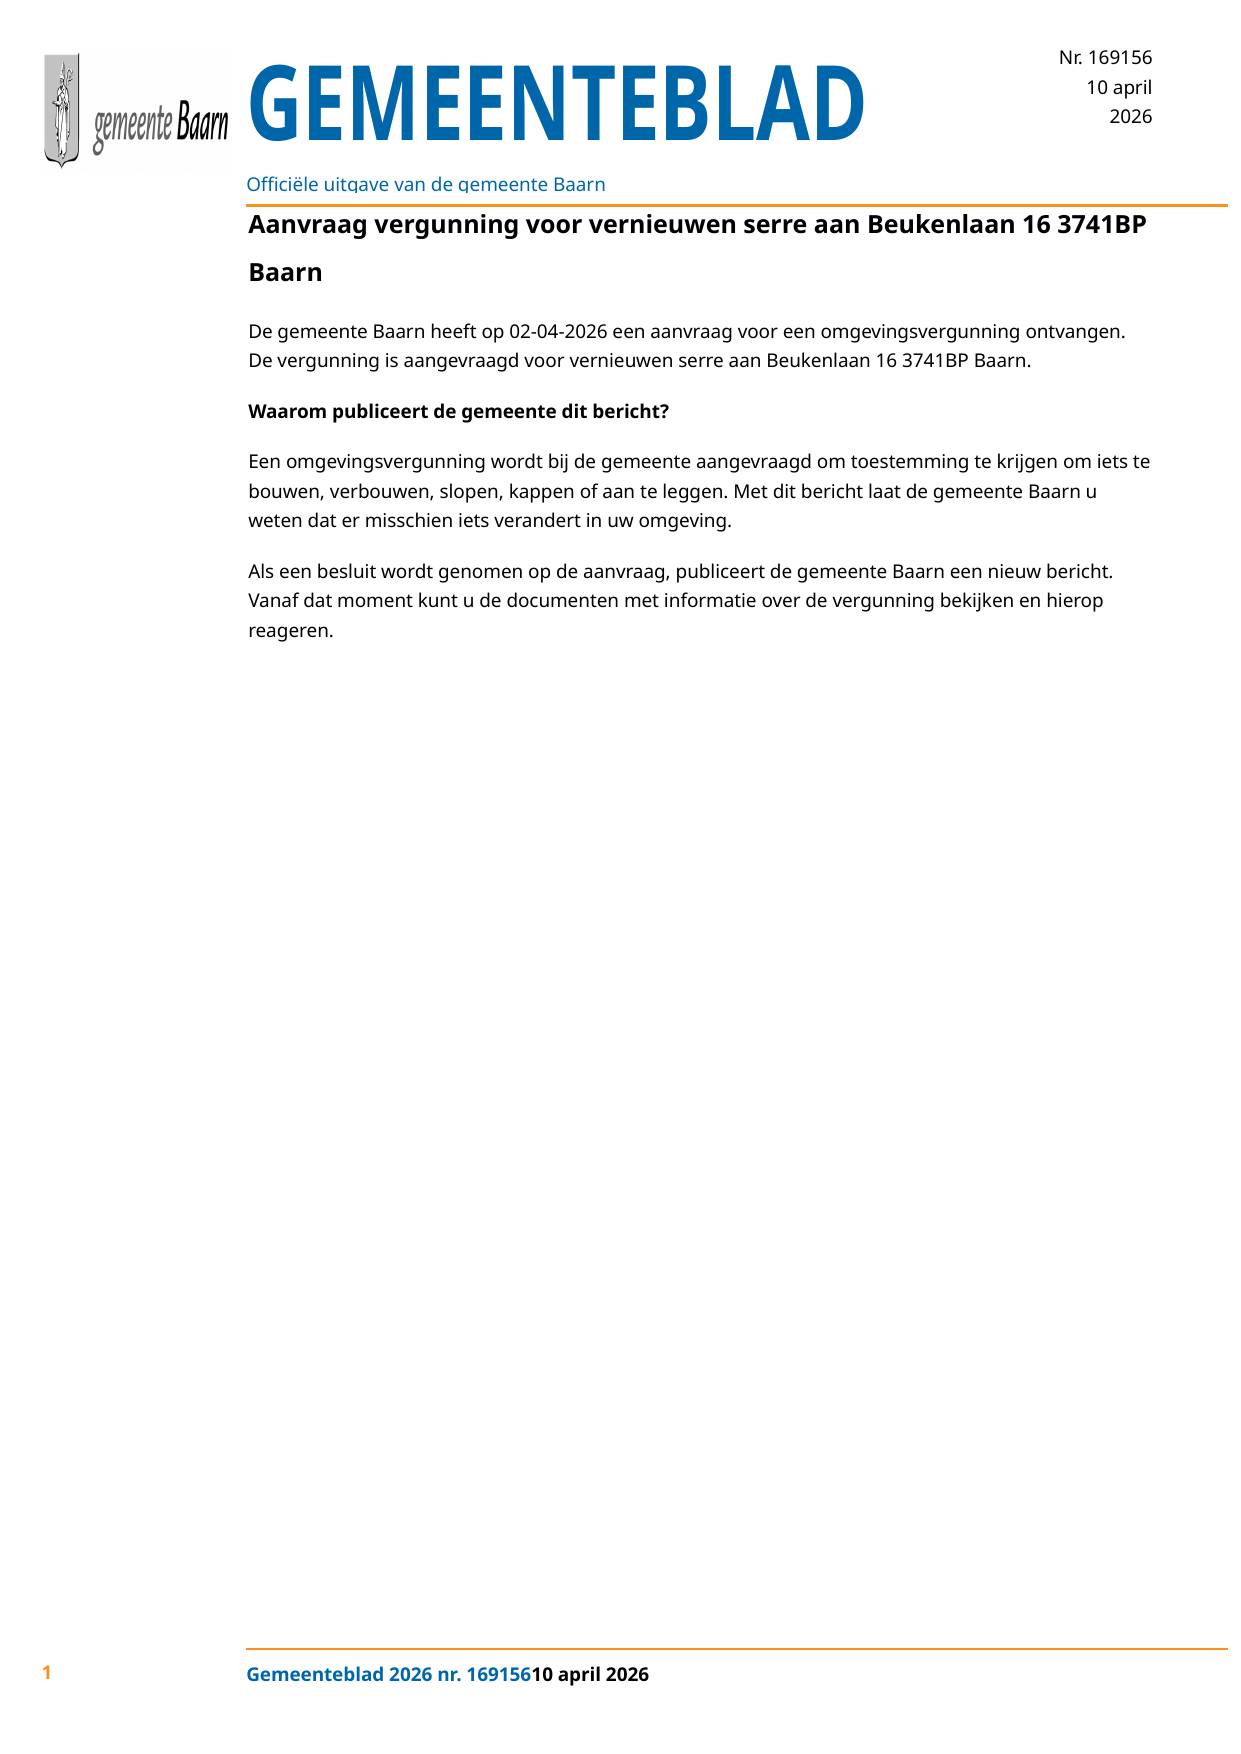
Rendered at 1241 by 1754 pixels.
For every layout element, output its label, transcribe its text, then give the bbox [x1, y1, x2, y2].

text Als een besluit wordt genomen op de aanvraag, publiceert de gemeente Baarn een nieuw bericht. Vanaf dat moment kunt u de documenten met informatie over de vergunning bekijken en hierop reageren. [248, 558, 1152, 643]
text Aanvraag vergunning voor vernieuwen serre aan Beukenlaan 16 3741BP Baarn [248, 207, 1152, 288]
text Waarom publiceert de gemeente dit bericht? [248, 398, 1152, 424]
text Een omgevingsvergunning wordt bij de gemeente aangevraagd om toestemming te krijgen om iets te bouwen, verbouwen, slopen, kappen of aan te leggen. Met dit bericht laat de gemeente Baarn u weten dat er misschien iets verandert in uw omgeving. [248, 448, 1152, 533]
picture [41, 47, 231, 172]
text De gemeente Baarn heeft op 02-04-2026 een aanvraag voor een omgevingsvergunning ontvangen. De vergunning is aangevraagd voor vernieuwen serre aan Beukenlaan 16 3741BP Baarn. [248, 318, 1152, 373]
